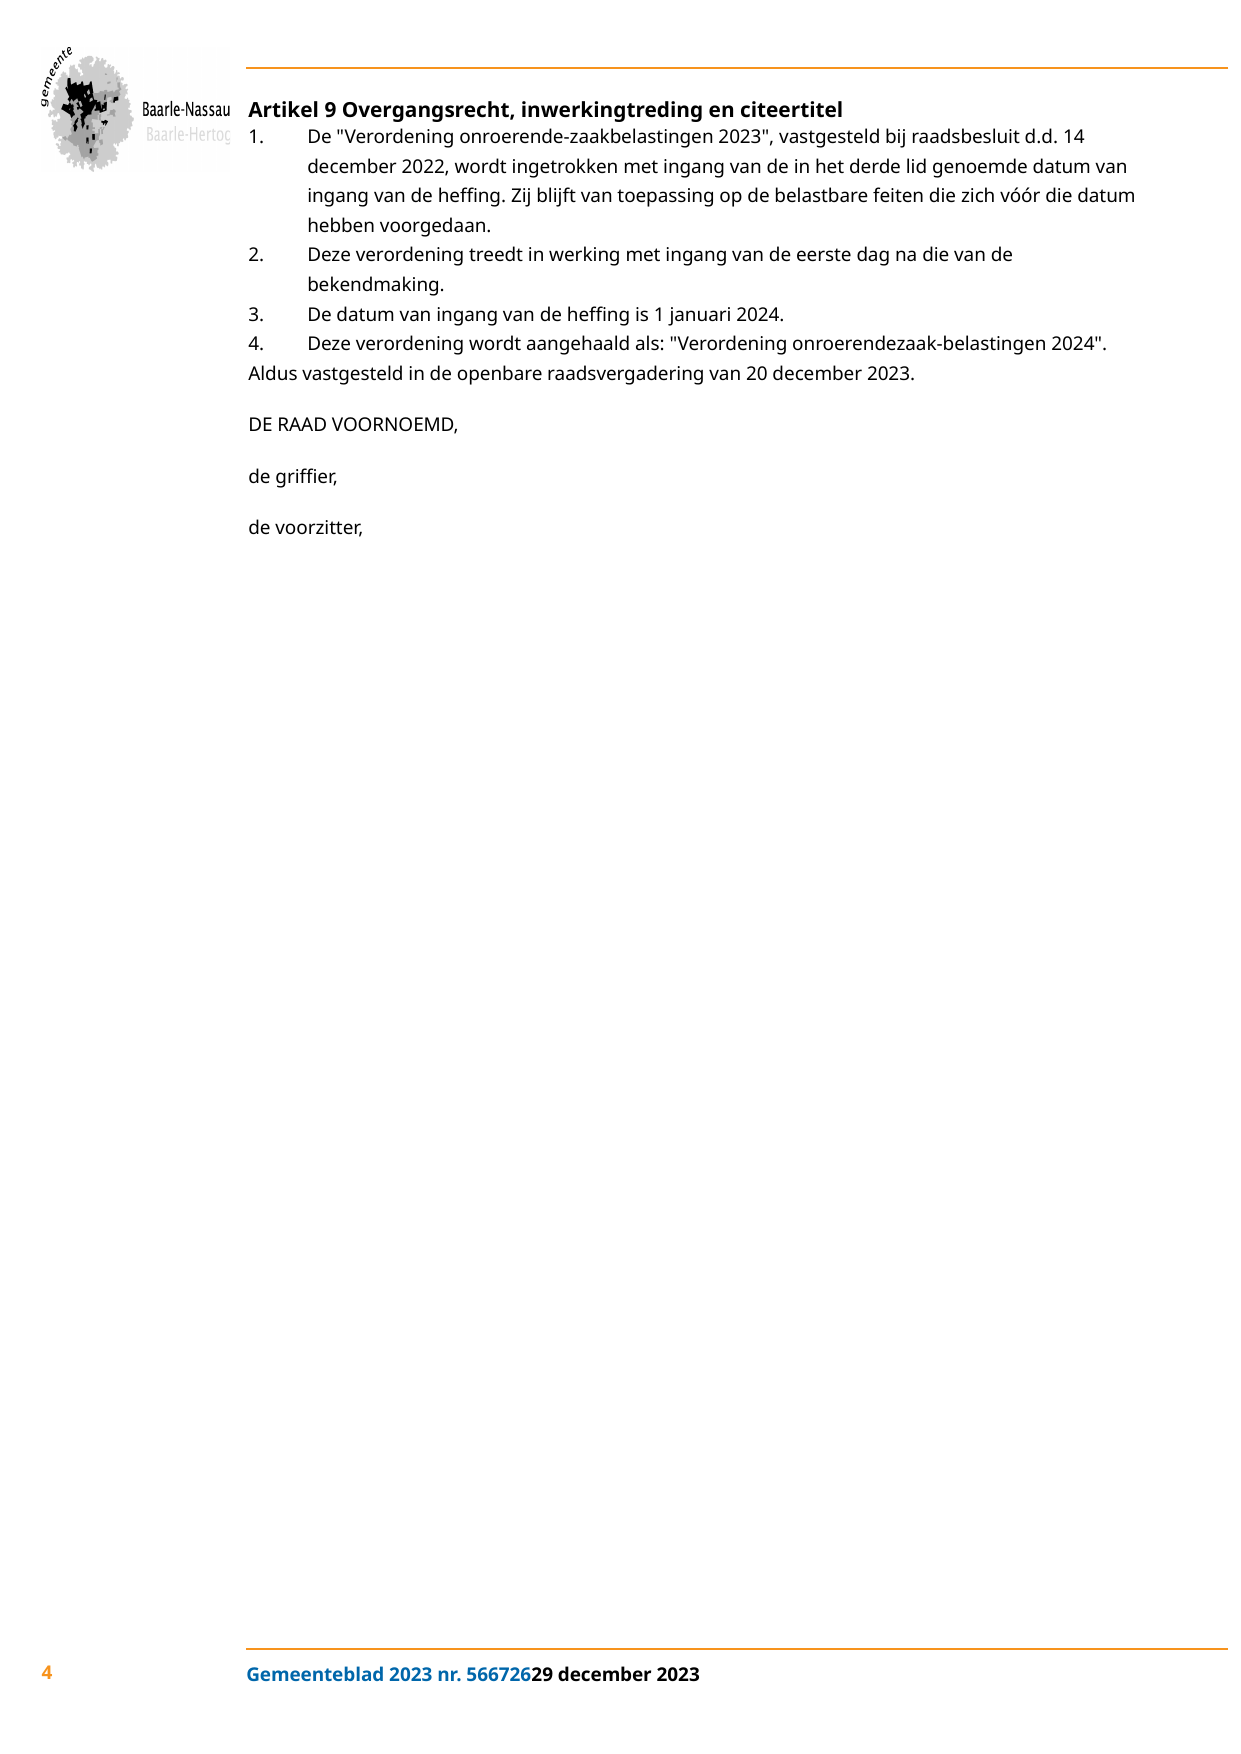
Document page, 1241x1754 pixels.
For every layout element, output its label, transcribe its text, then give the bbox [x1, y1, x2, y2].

list Deze verordening wordt aangehaald als: "Verordening onroerendezaak-belastingen 2024". [248, 330, 1152, 356]
list De "Verordening onroerende-zaakbelastingen 2023", vastgesteld bij raadsbesluit d.d. 14 december 2022, wordt ingetrokken met ingang van de in het derde lid genoemde datum van ingang van de heffing. Zij blijft van toepassing op de belastbare feiten die zich vóór die datum hebben voorgedaan. [248, 123, 1152, 238]
text de griffier, [248, 463, 1152, 488]
picture [41, 47, 231, 172]
text Aldus vastgesteld in de openbare raadsvergadering van 20 december 2023. [248, 360, 1152, 386]
text DE RAAD VOORNOEMD, [248, 411, 1152, 437]
list Deze verordening treedt in werking met ingang van de eerste dag na die van de bekendmaking. [248, 242, 1152, 297]
text de voorzitter, [248, 514, 1152, 540]
list De datum van ingang van de heffing is 1 januari 2024. [248, 301, 1152, 326]
text Artikel 9 Overgangsrecht, inwerkingtreding en citeertitel [248, 95, 1152, 123]
